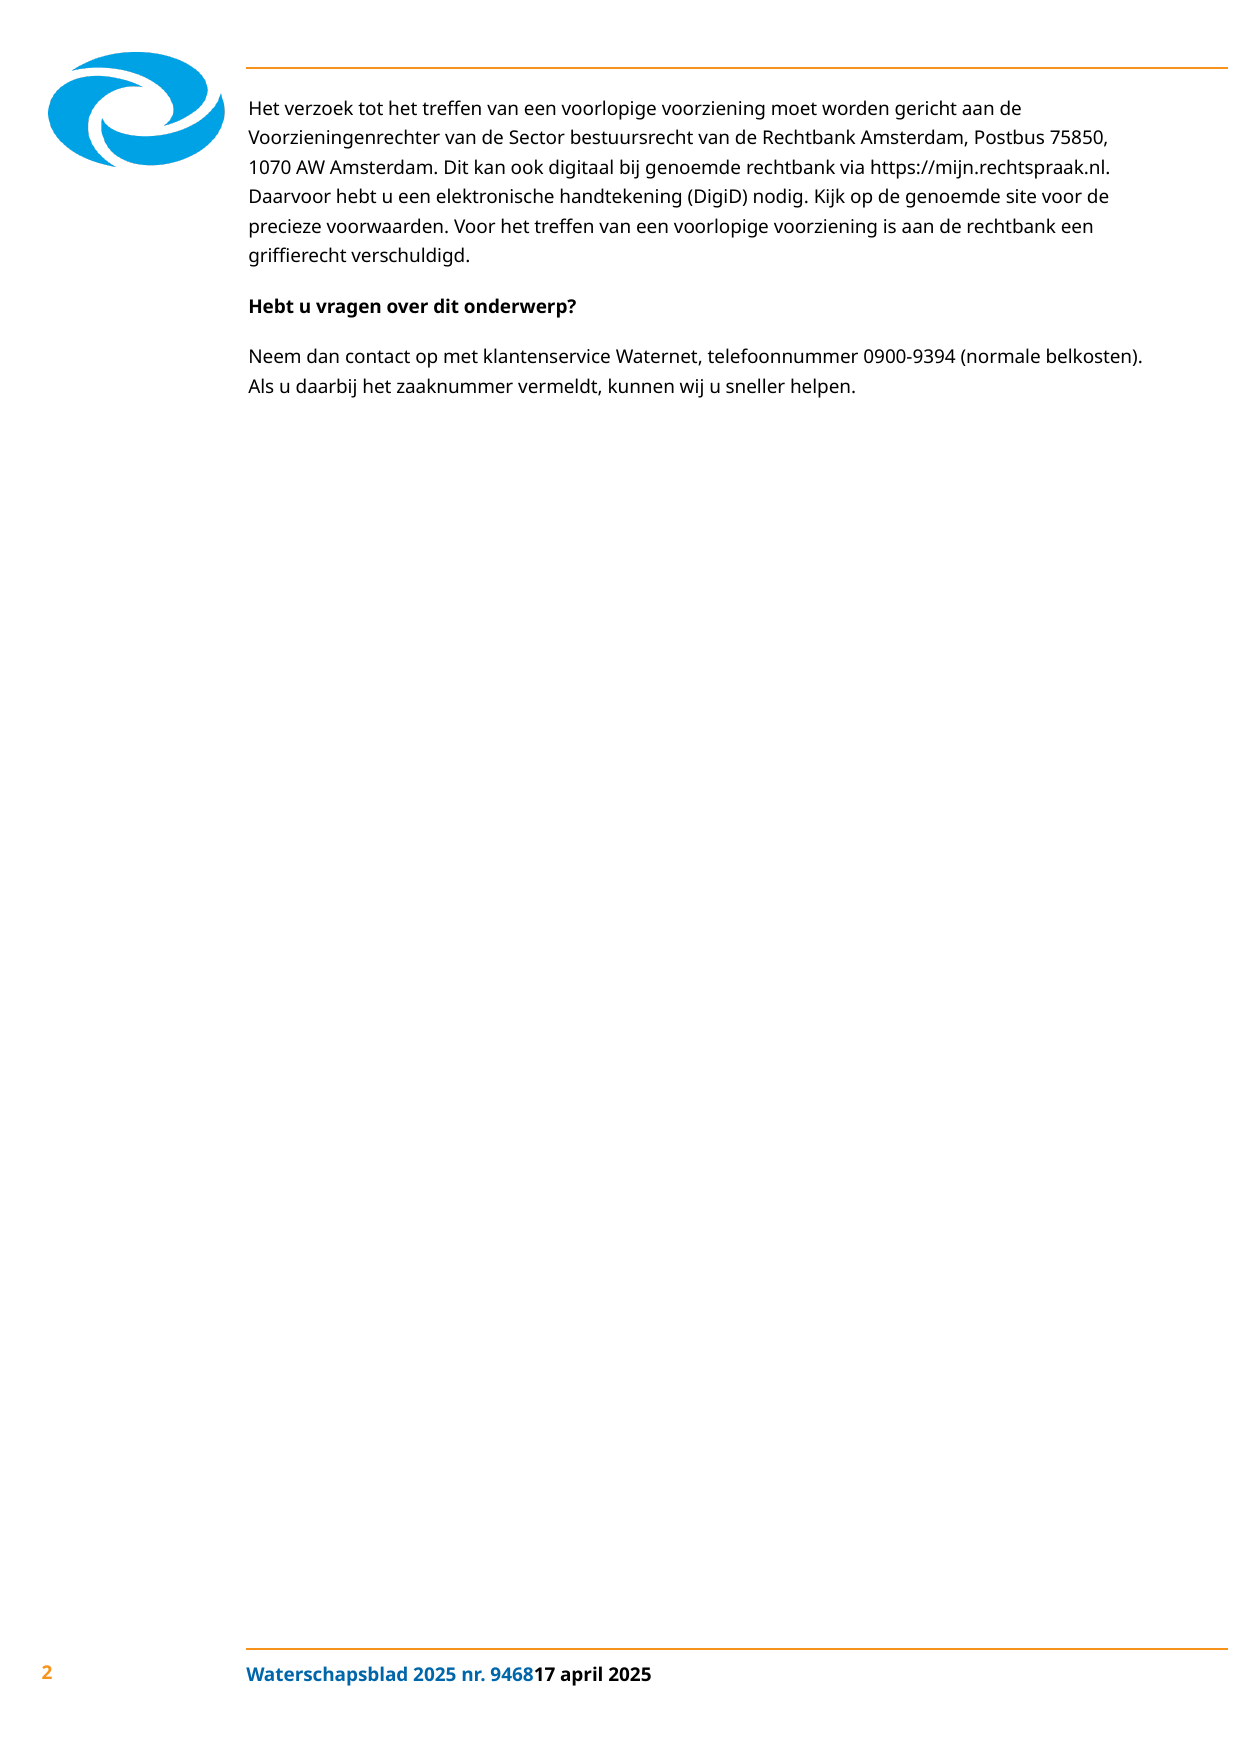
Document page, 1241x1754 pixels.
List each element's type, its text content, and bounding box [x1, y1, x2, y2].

text Het verzoek tot het treffen van een voorlopige voorziening moet worden gericht aan de Voorzieningenrechter van de Sector bestuursrecht van de Rechtbank Amsterdam, Postbus 75850, 1070 AW Amsterdam. Dit kan ook digitaal bij genoemde rechtbank via https://mijn.rechtspraak.nl. Daarvoor hebt u een elektronische handtekening (DigiD) nodig. Kijk op de genoemde site voor de precieze voorwaarden. Voor het treffen van een voorlopige voorziening is aan de rechtbank een griffierecht verschuldigd. [248, 95, 1152, 268]
text Hebt u vragen over dit onderwerp? [248, 293, 1152, 319]
picture [41, 47, 231, 172]
text Neem dan contact op met klantenservice Waternet, telefoonnummer 0900-9394 (normale belkosten). Als u daarbij het zaaknummer vermeldt, kunnen wij u sneller helpen. [248, 343, 1152, 399]
